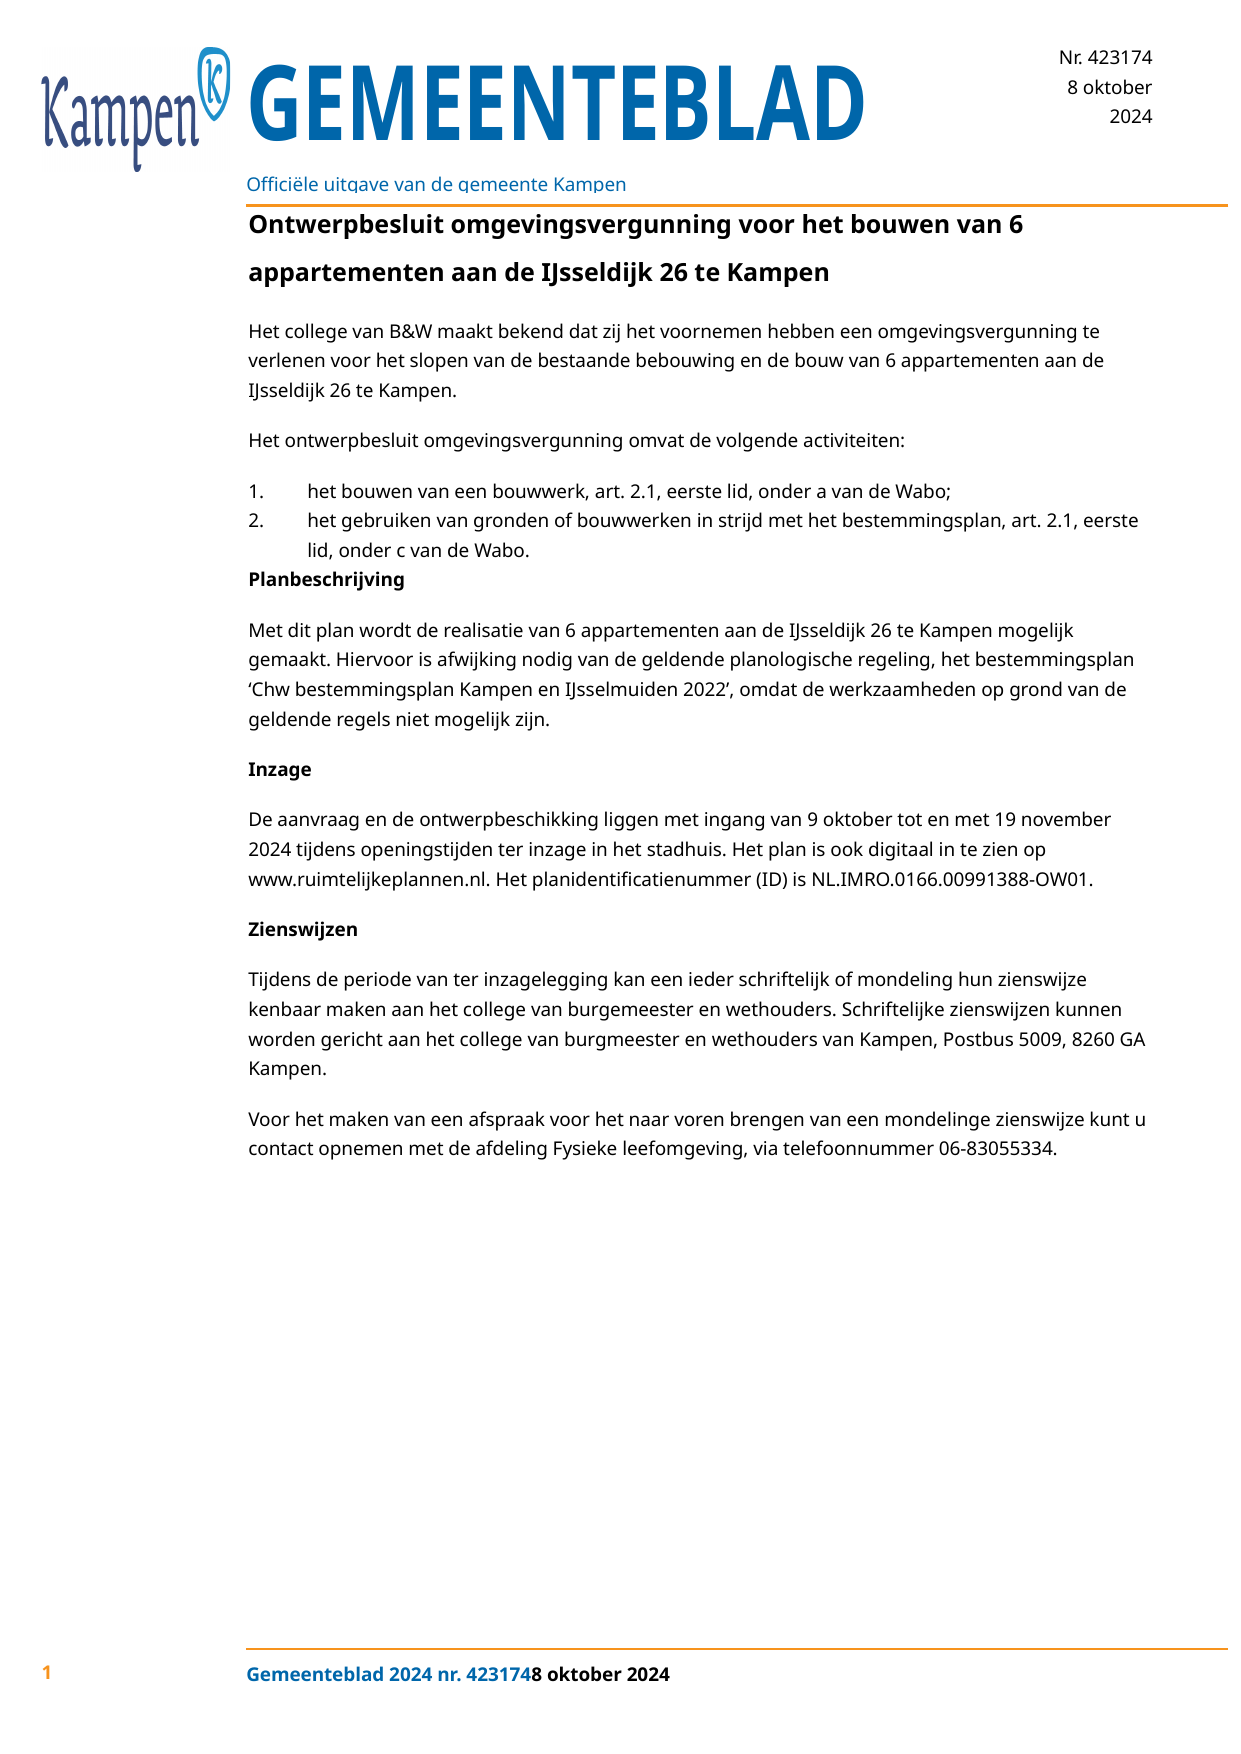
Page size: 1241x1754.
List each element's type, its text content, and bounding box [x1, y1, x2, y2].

text Voor het maken van een afspraak voor het naar voren brengen van een mondelinge zienswijze kunt u contact opnemen met de afdeling Fysieke leefomgeving, via telefoonnummer 06-83055334. [248, 1106, 1152, 1161]
text Zienswijzen [248, 916, 1152, 942]
text Met dit plan wordt de realisatie van 6 appartementen aan de IJsseldijk 26 te Kampen mogelijk gemaakt. Hiervoor is afwijking nodig van de geldende planologische regeling, het bestemmingsplan ‘Chw bestemmingsplan Kampen en IJsselmuiden 2022’, omdat de werkzaamheden op grond van de geldende regels niet mogelijk zijn. [248, 617, 1152, 732]
list het gebruiken van gronden of bouwwerken in strijd met het bestemmingsplan, art. 2.1, eerste lid, onder c van de Wabo. [248, 507, 1152, 563]
text Ontwerpbesluit omgevingsvergunning voor het bouwen van 6 appartementen aan de IJsseldijk 26 te Kampen [248, 207, 1152, 288]
text De aanvraag en de ontwerpbeschikking liggen met ingang van 9 oktober tot en met 19 november 2024 tijdens openingstijden ter inzage in het stadhuis. Het plan is ook digitaal in te zien op www.ruimtelijkeplannen.nl. Het planidentificatienummer (ID) is NL.IMRO.0166.00991388-OW01. [248, 807, 1152, 892]
text Het college van B&W maakt bekend dat zij het voornemen hebben een omgevingsvergunning te verlenen voor het slopen van de bestaande bebouwing en de bouw van 6 appartementen aan de IJsseldijk 26 te Kampen. [248, 318, 1152, 403]
list het bouwen van een bouwwerk, art. 2.1, eerste lid, onder a van de Wabo; [248, 478, 1152, 504]
picture [41, 47, 231, 172]
text Het ontwerpbesluit omgevingsvergunning omvat de volgende activiteiten: [248, 427, 1152, 453]
text Planbeschrijving [248, 567, 1152, 592]
text Tijdens de periode van ter inzagelegging kan een ieder schriftelijk of mondeling hun zienswijze kenbaar maken aan het college van burgemeester en wethouders. Schriftelijke zienswijzen kunnen worden gericht aan het college van burgmeester en wethouders van Kampen, Postbus 5009, 8260 GA Kampen. [248, 967, 1152, 1081]
text Inzage [248, 756, 1152, 782]
